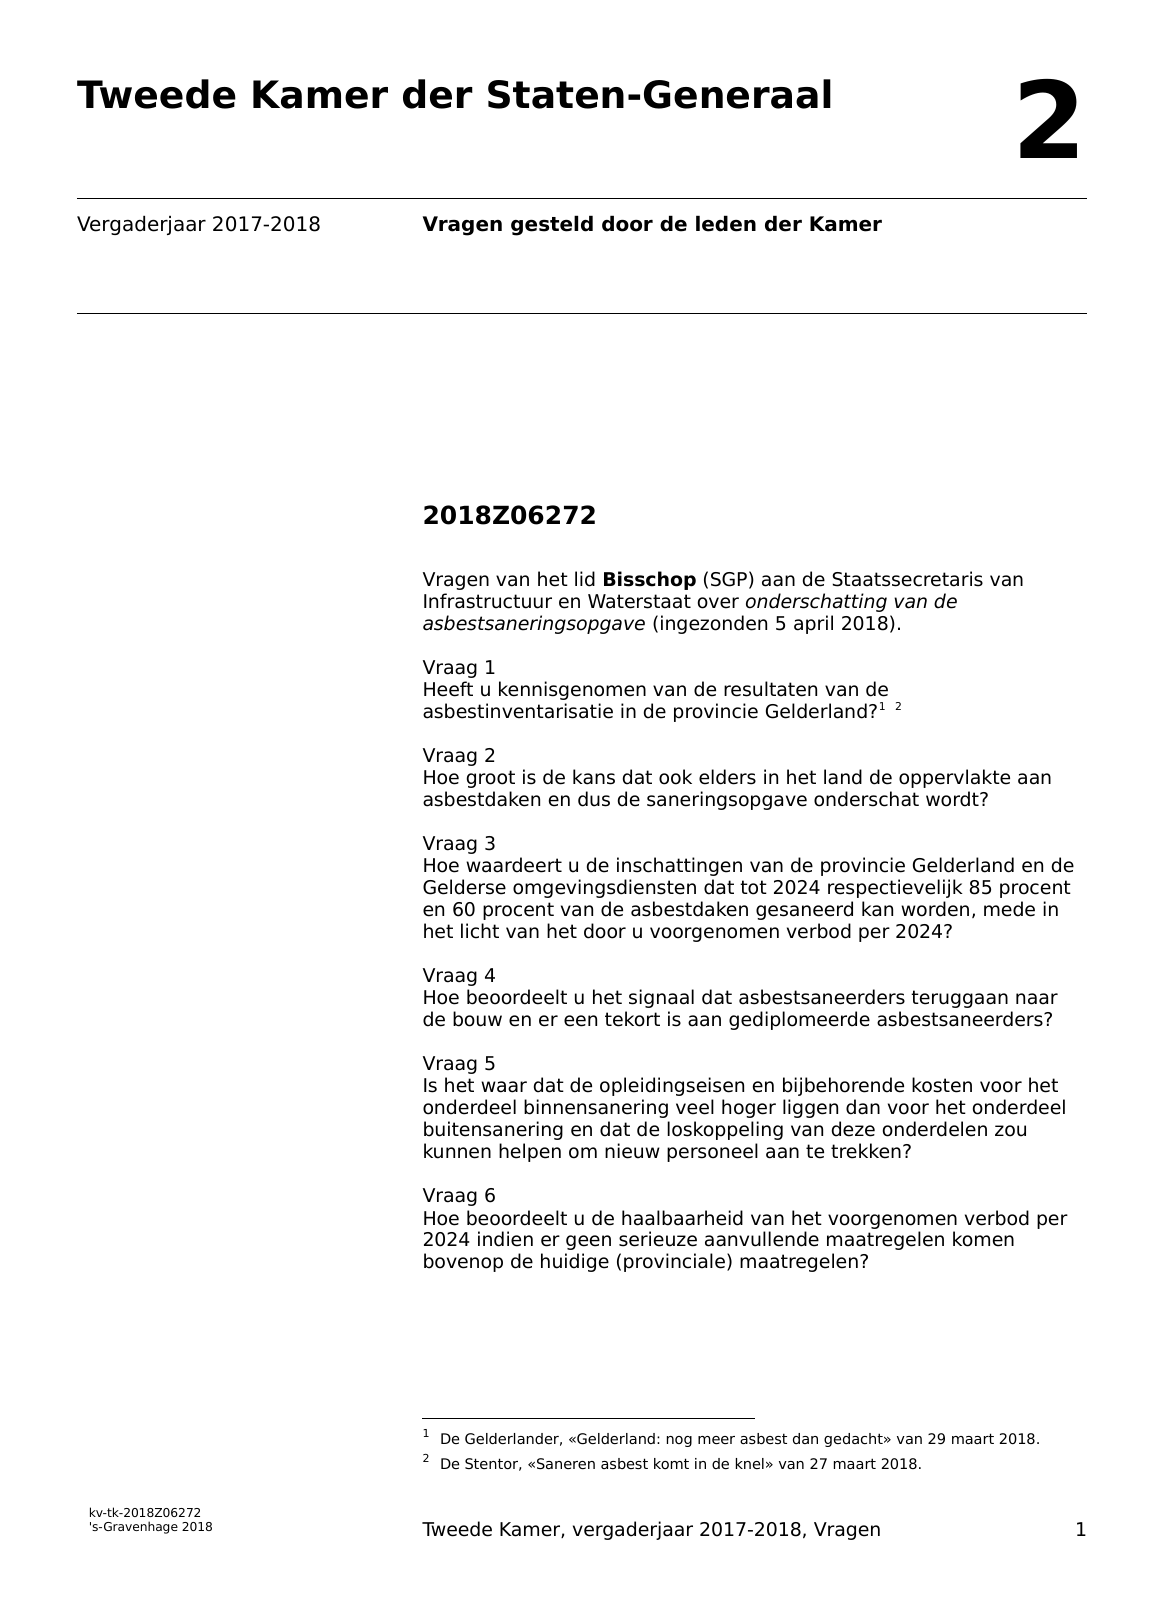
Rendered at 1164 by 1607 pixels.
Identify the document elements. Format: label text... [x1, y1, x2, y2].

text Is het waar dat de opleidingseisen en bijbehorende kosten voor het onderdeel binnensanering veel hoger liggen dan voor het onderdeel buitensanering en dat de loskoppeling van deze onderdelen zou kunnen helpen om nieuw personeel aan te trekken? [422, 1075, 1087, 1163]
text Vraag 5 [422, 1053, 1087, 1075]
text Vraag 1 [422, 657, 1087, 679]
text 2018Z06272 [422, 501, 1087, 531]
text Vraag 4 [422, 965, 1087, 987]
table_cell Vragen gesteld door de leden der Kamer [422, 199, 1087, 313]
text De Gelderlander, «Gelderland: nog meer asbest dan gedacht» van 29 maart 2018. [422, 1427, 1087, 1449]
table_header Tweede Kamer der Staten-Generaal [77, 59, 886, 198]
table_cell Vergaderjaar 2017-2018 [77, 199, 422, 313]
text kv-tk-2018Z06272 [88, 1506, 323, 1520]
table_header 2 [886, 59, 1087, 198]
text Vragen van het lid Bisschop (SGP) aan de Staatssecretaris van Infrastructuur en Waterstaat over onderschatting van de asbestsaneringsopgave (ingezonden 5 april 2018). [422, 569, 1087, 635]
text Hoe beoordeelt u het signaal dat asbestsaneerders teruggaan naar de bouw en er een tekort is aan gediplomeerde asbestsaneerders? [422, 987, 1087, 1031]
text Heeft u kennisgenomen van de resultaten van de asbestinventarisatie in de provincie Gelderland? [422, 679, 1087, 723]
text De Stentor, «Saneren asbest komt in de knel» van 27 maart 2018. [422, 1452, 1087, 1474]
text Hoe groot is de kans dat ook elders in het land de oppervlakte aan asbestdaken en dus de saneringsopgave onderschat wordt? [422, 767, 1087, 811]
text Vraag 2 [422, 745, 1087, 767]
text 's-Gravenhage 2018 [88, 1520, 323, 1534]
text Vraag 3 [422, 833, 1087, 855]
text Hoe beoordeelt u de haalbaarheid van het voorgenomen verbod per 2024 indien er geen serieuze aanvullende maatregelen komen bovenop de huidige (provinciale) maatregelen? [422, 1207, 1087, 1273]
text Hoe waardeert u de inschattingen van de provincie Gelderland en de Gelderse omgevingsdiensten dat tot 2024 respectievelijk 85 procent en 60 procent van de asbestdaken gesaneerd kan worden, mede in het licht van het door u voorgenomen verbod per 2024? [422, 855, 1087, 943]
text Vraag 6 [422, 1185, 1087, 1207]
